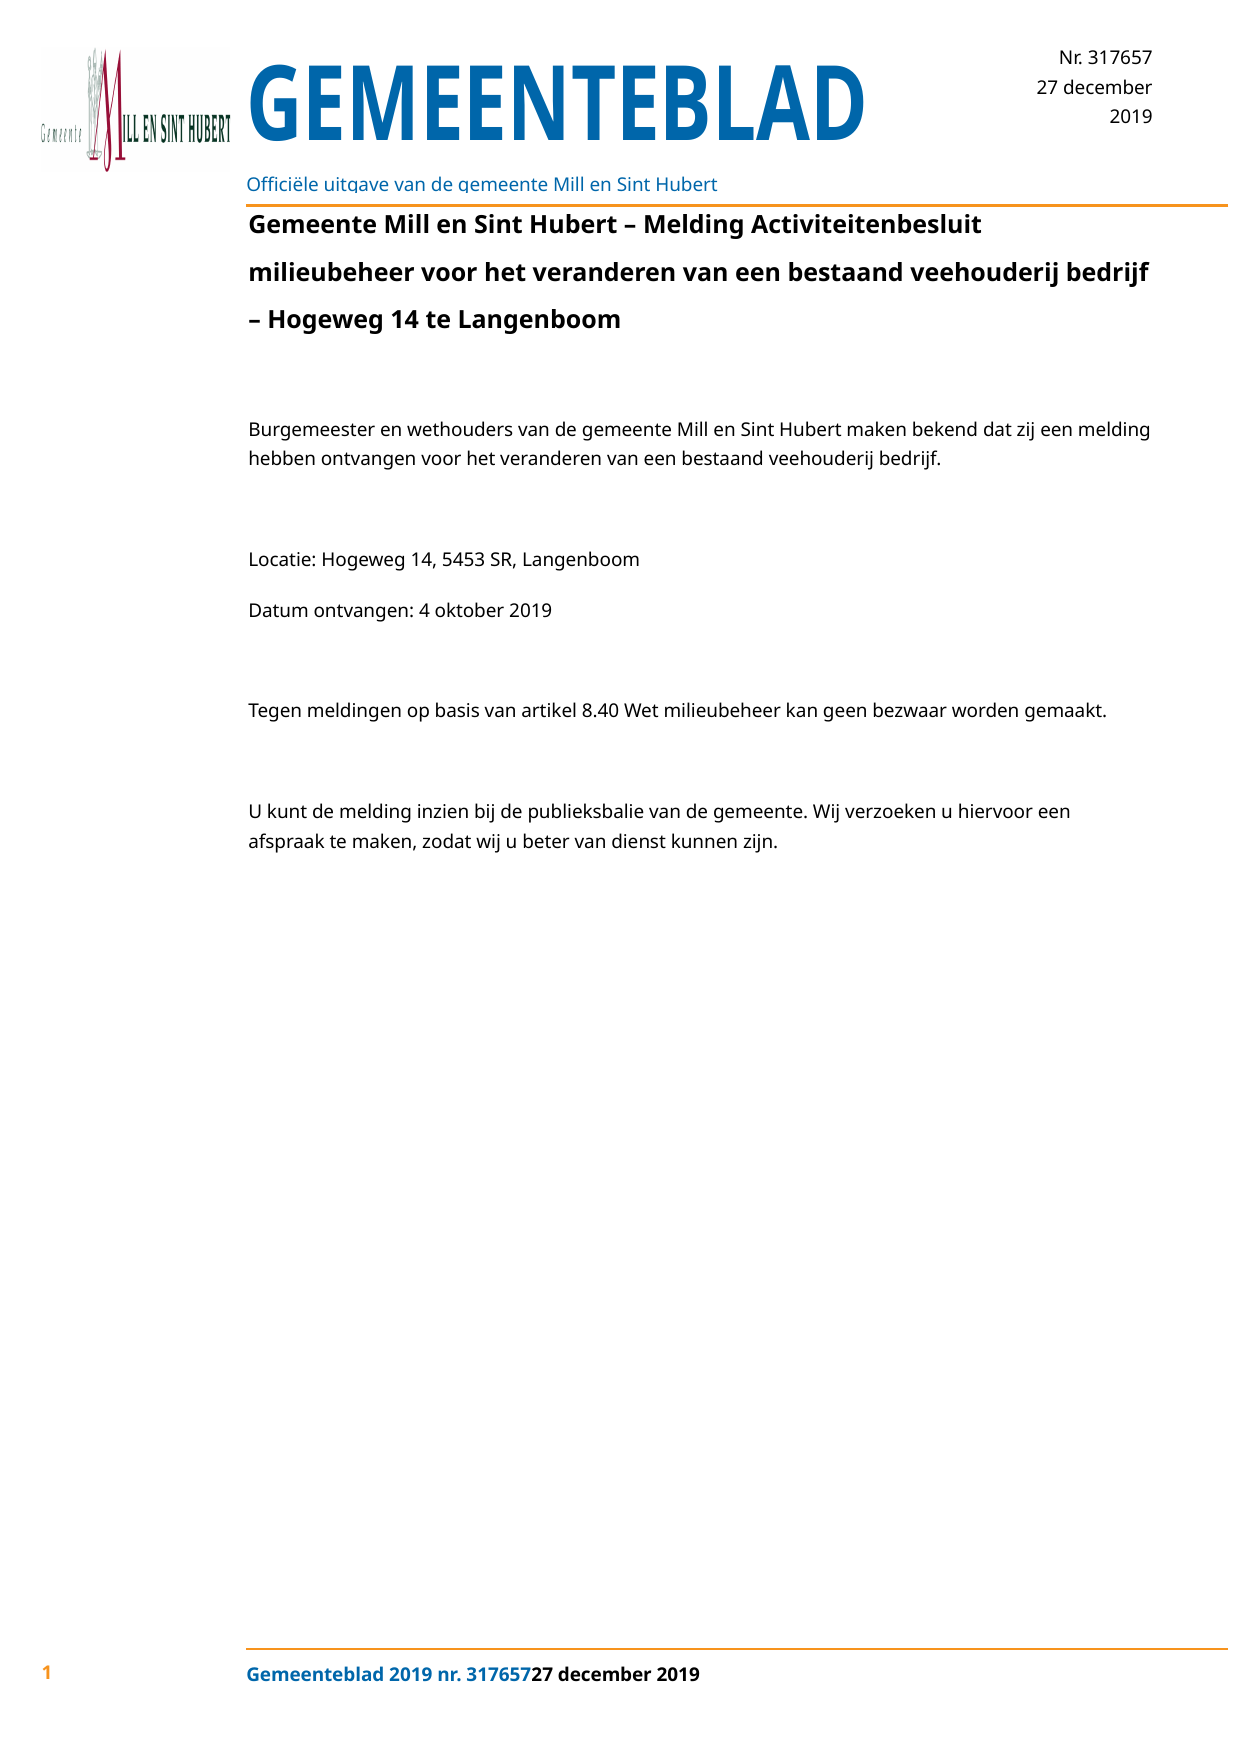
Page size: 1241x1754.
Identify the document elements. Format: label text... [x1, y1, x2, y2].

text Burgemeester en wethouders van de gemeente Mill en Sint Hubert maken bekend dat zij een melding hebben ontvangen voor het veranderen van een bestaand veehouderij bedrijf. [248, 416, 1152, 471]
picture [41, 47, 231, 172]
text U kunt de melding inzien bij de publieksbalie van de gemeente. Wij verzoeken u hiervoor een afspraak te maken, zodat wij u beter van dienst kunnen zijn. [248, 798, 1152, 854]
text Tegen meldingen op basis van artikel 8.40 Wet milieubeheer kan geen bezwaar worden gemaakt. [248, 698, 1152, 723]
text Locatie: Hogeweg 14, 5453 SR, Langenboom [248, 546, 1152, 572]
text Datum ontvangen: 4 oktober 2019 [248, 597, 1152, 622]
text Gemeente Mill en Sint Hubert – Melding Activiteitenbesluit milieubeheer voor het veranderen van een bestaand veehouderij bedrijf – Hogeweg 14 te Langenboom [248, 207, 1152, 336]
